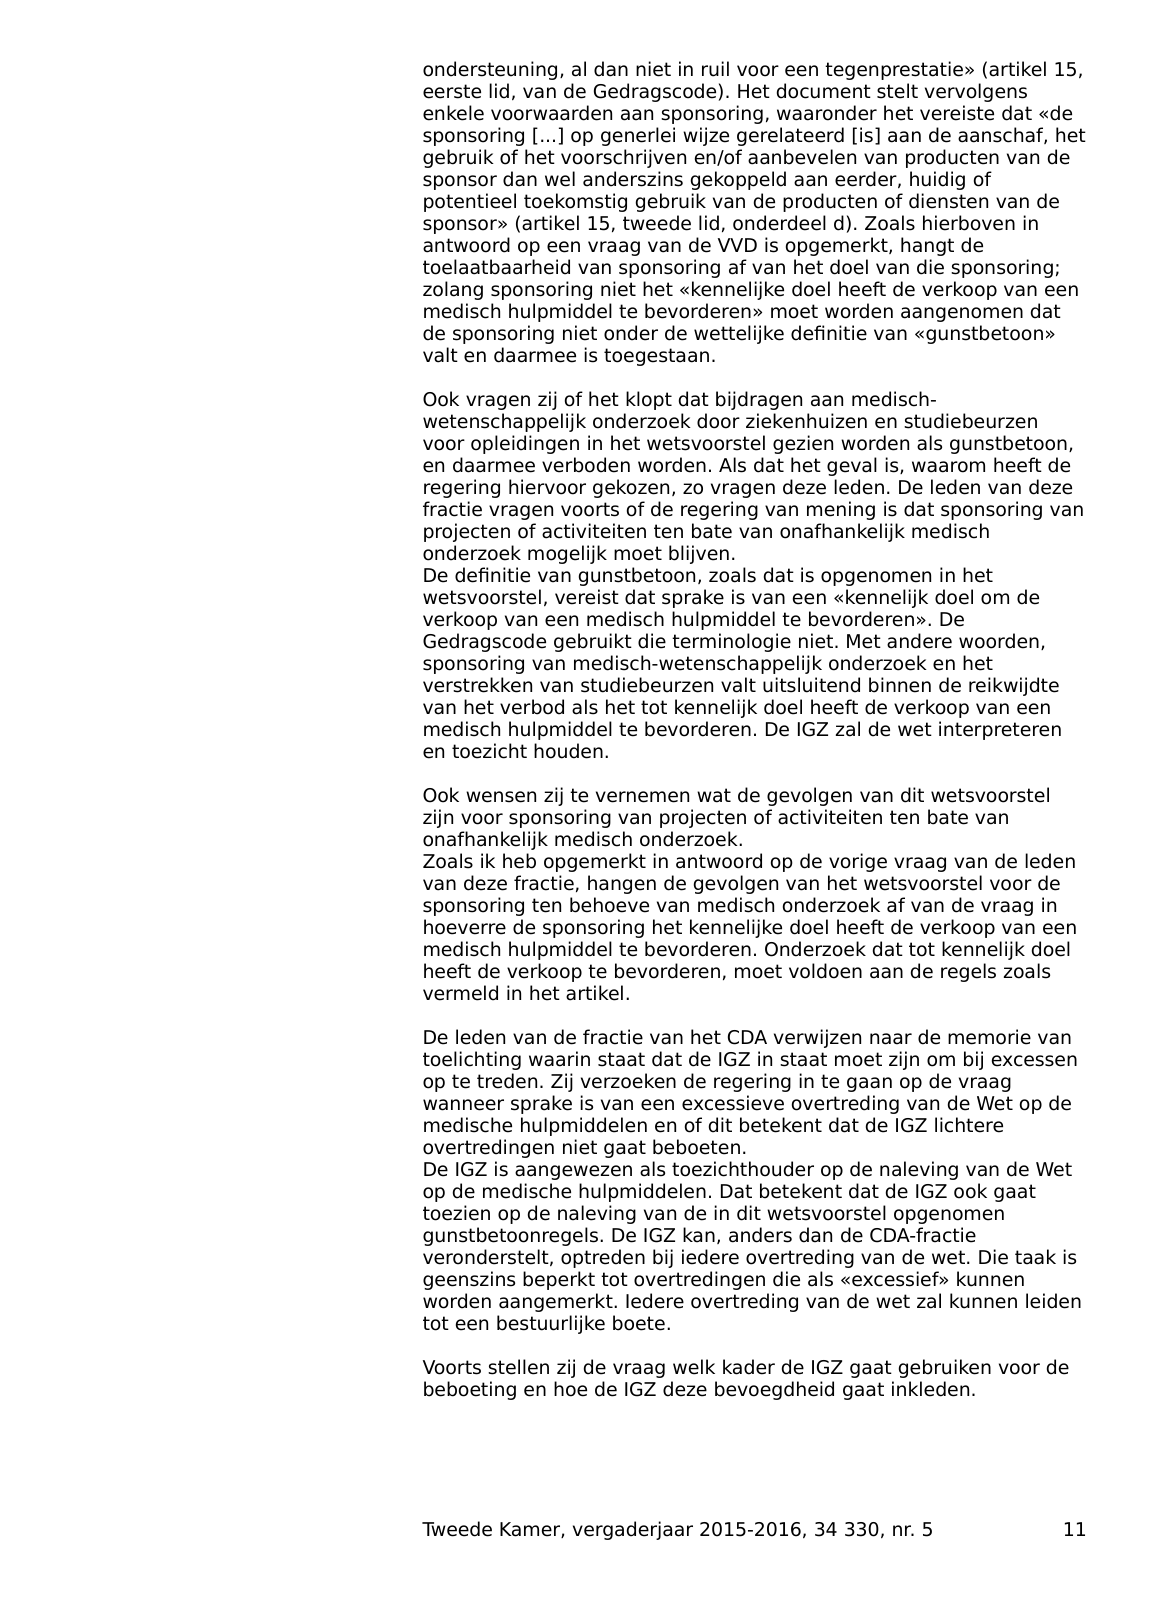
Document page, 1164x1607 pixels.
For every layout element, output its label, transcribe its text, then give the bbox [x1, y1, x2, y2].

text Zoals ik heb opgemerkt in antwoord op de vorige vraag van de leden van deze fractie, hangen de gevolgen van het wetsvoorstel voor de sponsoring ten behoeve van medisch onderzoek af van de vraag in hoeverre de sponsoring het kennelijke doel heeft de verkoop van een medisch hulpmiddel te bevorderen. Onderzoek dat tot kennelijk doel heeft de verkoop te bevorderen, moet voldoen aan de regels zoals vermeld in het artikel. [422, 851, 1087, 1004]
text Ook vragen zij of het klopt dat bijdragen aan medisch-wetenschappelijk onderzoek door ziekenhuizen en studiebeurzen voor opleidingen in het wetsvoorstel gezien worden als gunstbetoon, en daarmee verboden worden. Als dat het geval is, waarom heeft de regering hiervoor gekozen, zo vragen deze leden. De leden van deze fractie vragen voorts of de regering van mening is dat sponsoring van projecten of activiteiten ten bate van onafhankelijk medisch onderzoek mogelijk moet blijven. [422, 389, 1087, 565]
text ondersteuning, al dan niet in ruil voor een tegenprestatie» (artikel 15, eerste lid, van de Gedragscode). Het document stelt vervolgens enkele voorwaarden aan sponsoring, waaronder het vereiste dat «de sponsoring [...] op generlei wijze gerelateerd [is] aan de aanschaf, het gebruik of het voorschrijven en/of aanbevelen van producten van de sponsor dan wel anderszins gekoppeld aan eerder, huidig of potentieel toekomstig gebruik van de producten of diensten van de sponsor» (artikel 15, tweede lid, onderdeel d). Zoals hierboven in antwoord op een vraag van de VVD is opgemerkt, hangt de toelaatbaarheid van sponsoring af van het doel van die sponsoring; zolang sponsoring niet het «kennelijke doel heeft de verkoop van een medisch hulpmiddel te bevorderen» moet worden aangenomen dat de sponsoring niet onder de wettelijke definitie van «gunstbetoon» valt en daarmee is toegestaan. [422, 59, 1087, 367]
text De IGZ is aangewezen als toezichthouder op de naleving van de Wet op de medische hulpmiddelen. Dat betekent dat de IGZ ook gaat toezien op de naleving van de in dit wetsvoorstel opgenomen gunstbetoonregels. De IGZ kan, anders dan de CDA-fractie veronderstelt, optreden bij iedere overtreding van de wet. Die taak is geenszins beperkt tot overtredingen die als «excessief» kunnen worden aangemerkt. Iedere overtreding van de wet zal kunnen leiden tot een bestuurlijke boete. [422, 1159, 1087, 1334]
text Voorts stellen zij de vraag welk kader de IGZ gaat gebruiken voor de beboeting en hoe de IGZ deze bevoegdheid gaat inkleden. [422, 1357, 1087, 1401]
text De definitie van gunstbetoon, zoals dat is opgenomen in het wetsvoorstel, vereist dat sprake is van een «kennelijk doel om de verkoop van een medisch hulpmiddel te bevorderen». De Gedragscode gebruikt die terminologie niet. Met andere woorden, sponsoring van medisch-wetenschappelijk onderzoek en het verstrekken van studiebeurzen valt uitsluitend binnen de reikwijdte van het verbod als het tot kennelijk doel heeft de verkoop van een medisch hulpmiddel te bevorderen. De IGZ zal de wet interpreteren en toezicht houden. [422, 565, 1087, 763]
text De leden van de fractie van het CDA verwijzen naar de memorie van toelichting waarin staat dat de IGZ in staat moet zijn om bij excessen op te treden. Zij verzoeken de regering in te gaan op de vraag wanneer sprake is van een excessieve overtreding van de Wet op de medische hulpmiddelen en of dit betekent dat de IGZ lichtere overtredingen niet gaat beboeten. [422, 1027, 1087, 1159]
text Ook wensen zij te vernemen wat de gevolgen van dit wetsvoorstel zijn voor sponsoring van projecten of activiteiten ten bate van onafhankelijk medisch onderzoek. [422, 785, 1087, 851]
